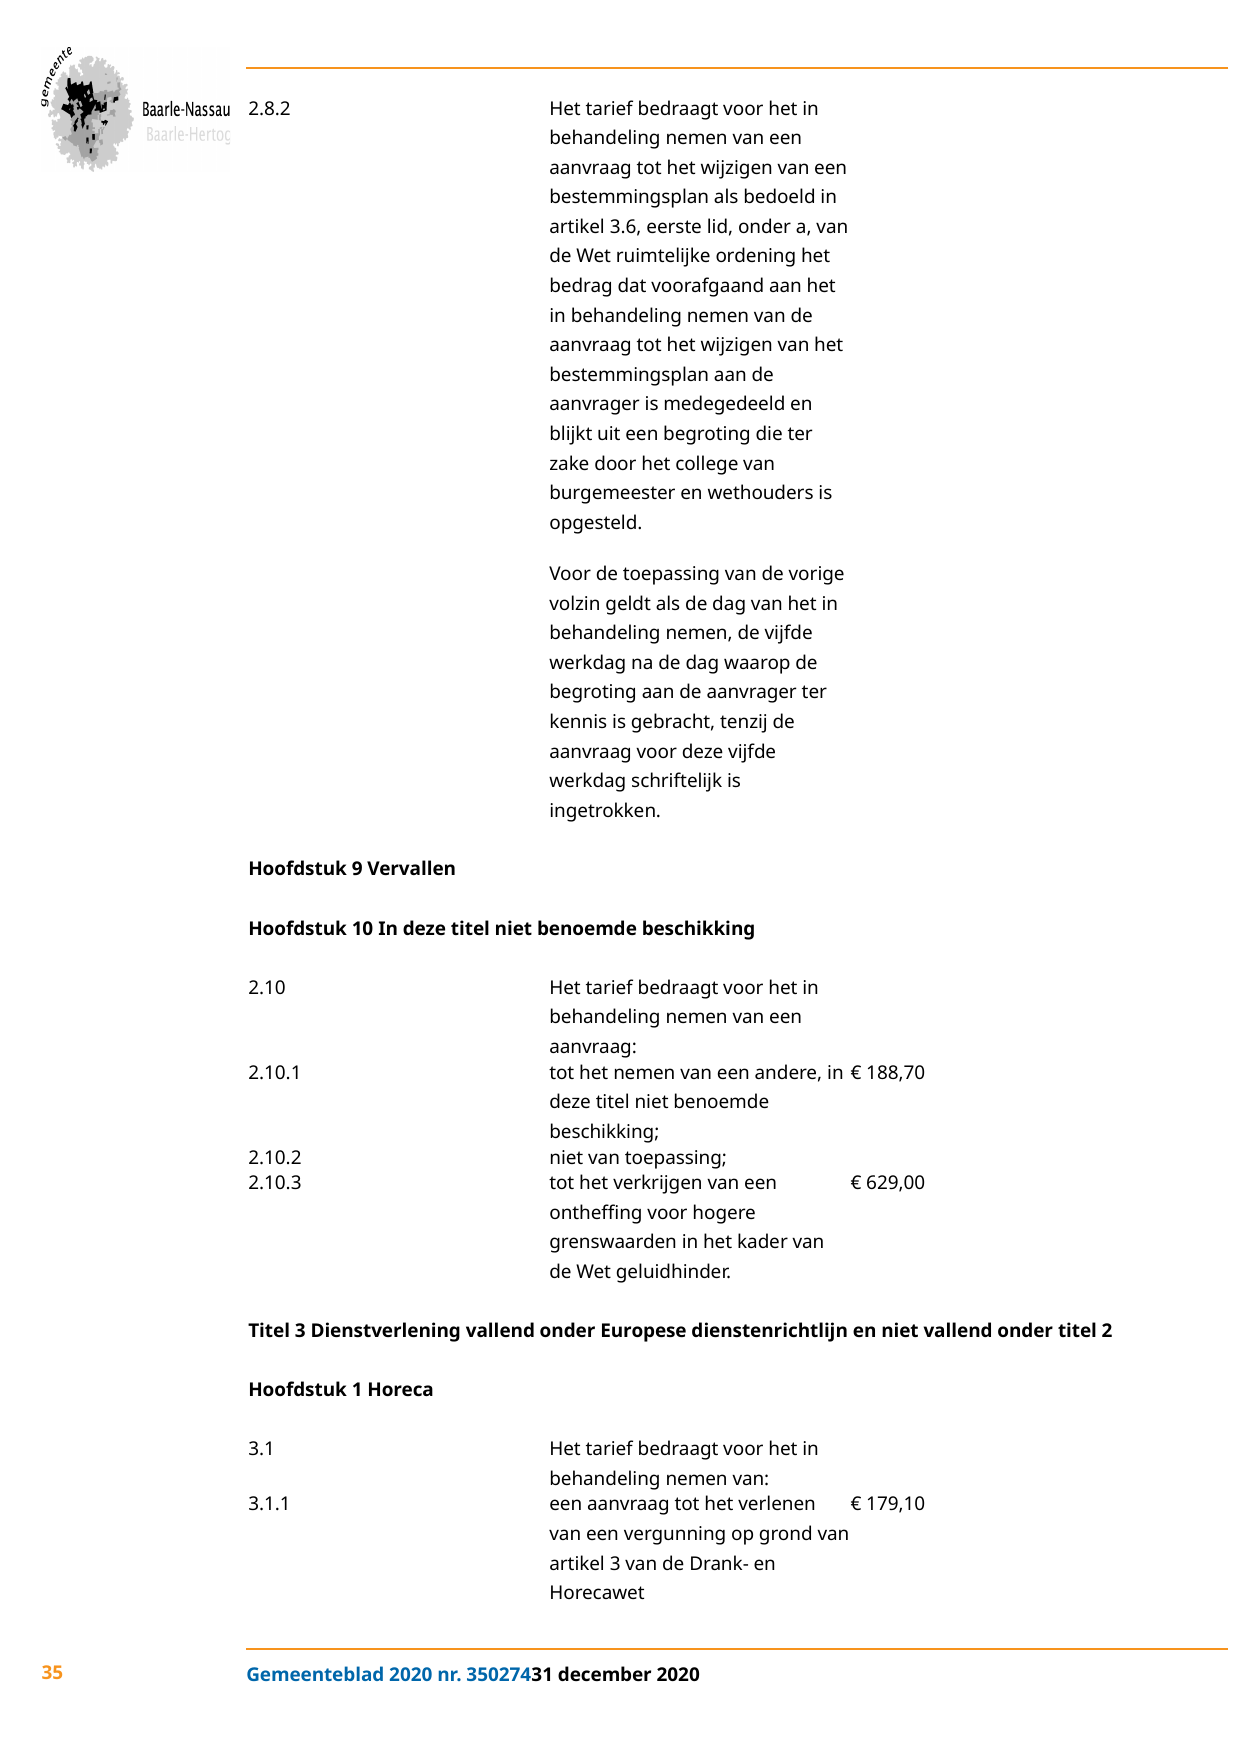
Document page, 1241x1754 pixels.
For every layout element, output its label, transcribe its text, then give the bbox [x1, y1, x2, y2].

table_cell [850, 560, 1152, 823]
picture [41, 47, 231, 172]
table_cell 3.1.1 [248, 1491, 549, 1605]
table_cell Voor de toepassing van de vorige volzin geldt als de dag van het in behandeling nemen, de vijfde werkdag na de dag waarop de begroting aan de aanvrager ter kennis is gebracht, tenzij de aanvraag voor deze vijfde werkdag schriftelijk is ingetrokken. [549, 560, 850, 823]
text Hoofdstuk 1 Horeca [248, 1376, 1152, 1402]
table_header 2.10 [248, 974, 549, 1059]
table_cell [850, 535, 1152, 560]
table_cell een aanvraag tot het verlenen van een vergunning op grond van artikel 3 van de Drank- en Horecawet [549, 1491, 850, 1605]
table_cell [549, 535, 850, 560]
table_cell € 179,10 [850, 1491, 1152, 1605]
table_cell tot het nemen van een andere, in deze titel niet benoemde beschikking; [549, 1059, 850, 1144]
table_cell [248, 535, 549, 560]
table_cell 2.10.2 [248, 1144, 549, 1169]
table_cell € 629,00 [850, 1170, 1152, 1284]
table_cell € 188,70 [850, 1059, 1152, 1144]
table_cell niet van toepassing; [549, 1144, 850, 1169]
text Titel 3 Dienstverlening vallend onder Europese dienstenrichtlijn en niet vallend onder titel 2 [248, 1317, 1152, 1343]
table_cell [850, 95, 1152, 535]
table_cell 2.10.1 [248, 1059, 549, 1144]
table_cell [248, 560, 549, 823]
table_cell 2.8.2 [248, 95, 549, 535]
text Hoofdstuk 10 In deze titel niet benoemde beschikking [248, 915, 1152, 941]
table_header [850, 974, 1152, 1059]
table_cell 2.10.3 [248, 1170, 549, 1284]
table_header Het tarief bedraagt voor het in behandeling nemen van een aanvraag: [549, 974, 850, 1059]
table_cell [850, 1144, 1152, 1169]
table_header Het tarief bedraagt voor het in behandeling nemen van: [549, 1435, 850, 1491]
table_header 3.1 [248, 1435, 549, 1491]
table_cell tot het verkrijgen van een ontheffing voor hogere grenswaarden in het kader van de Wet geluidhinder. [549, 1170, 850, 1284]
table_header [850, 1435, 1152, 1491]
text Hoofdstuk 9 Vervallen [248, 856, 1152, 881]
table_cell Het tarief bedraagt voor het in behandeling nemen van een aanvraag tot het wijzigen van een bestemmingsplan als bedoeld in artikel 3.6, eerste lid, onder a, van de Wet ruimtelijke ordening het bedrag dat voorafgaand aan het in behandeling nemen van de aanvraag tot het wijzigen van het bestemmingsplan aan de aanvrager is medegedeeld en blijkt uit een begroting die ter zake door het college van burgemeester en wethouders is opgesteld. [549, 95, 850, 535]
